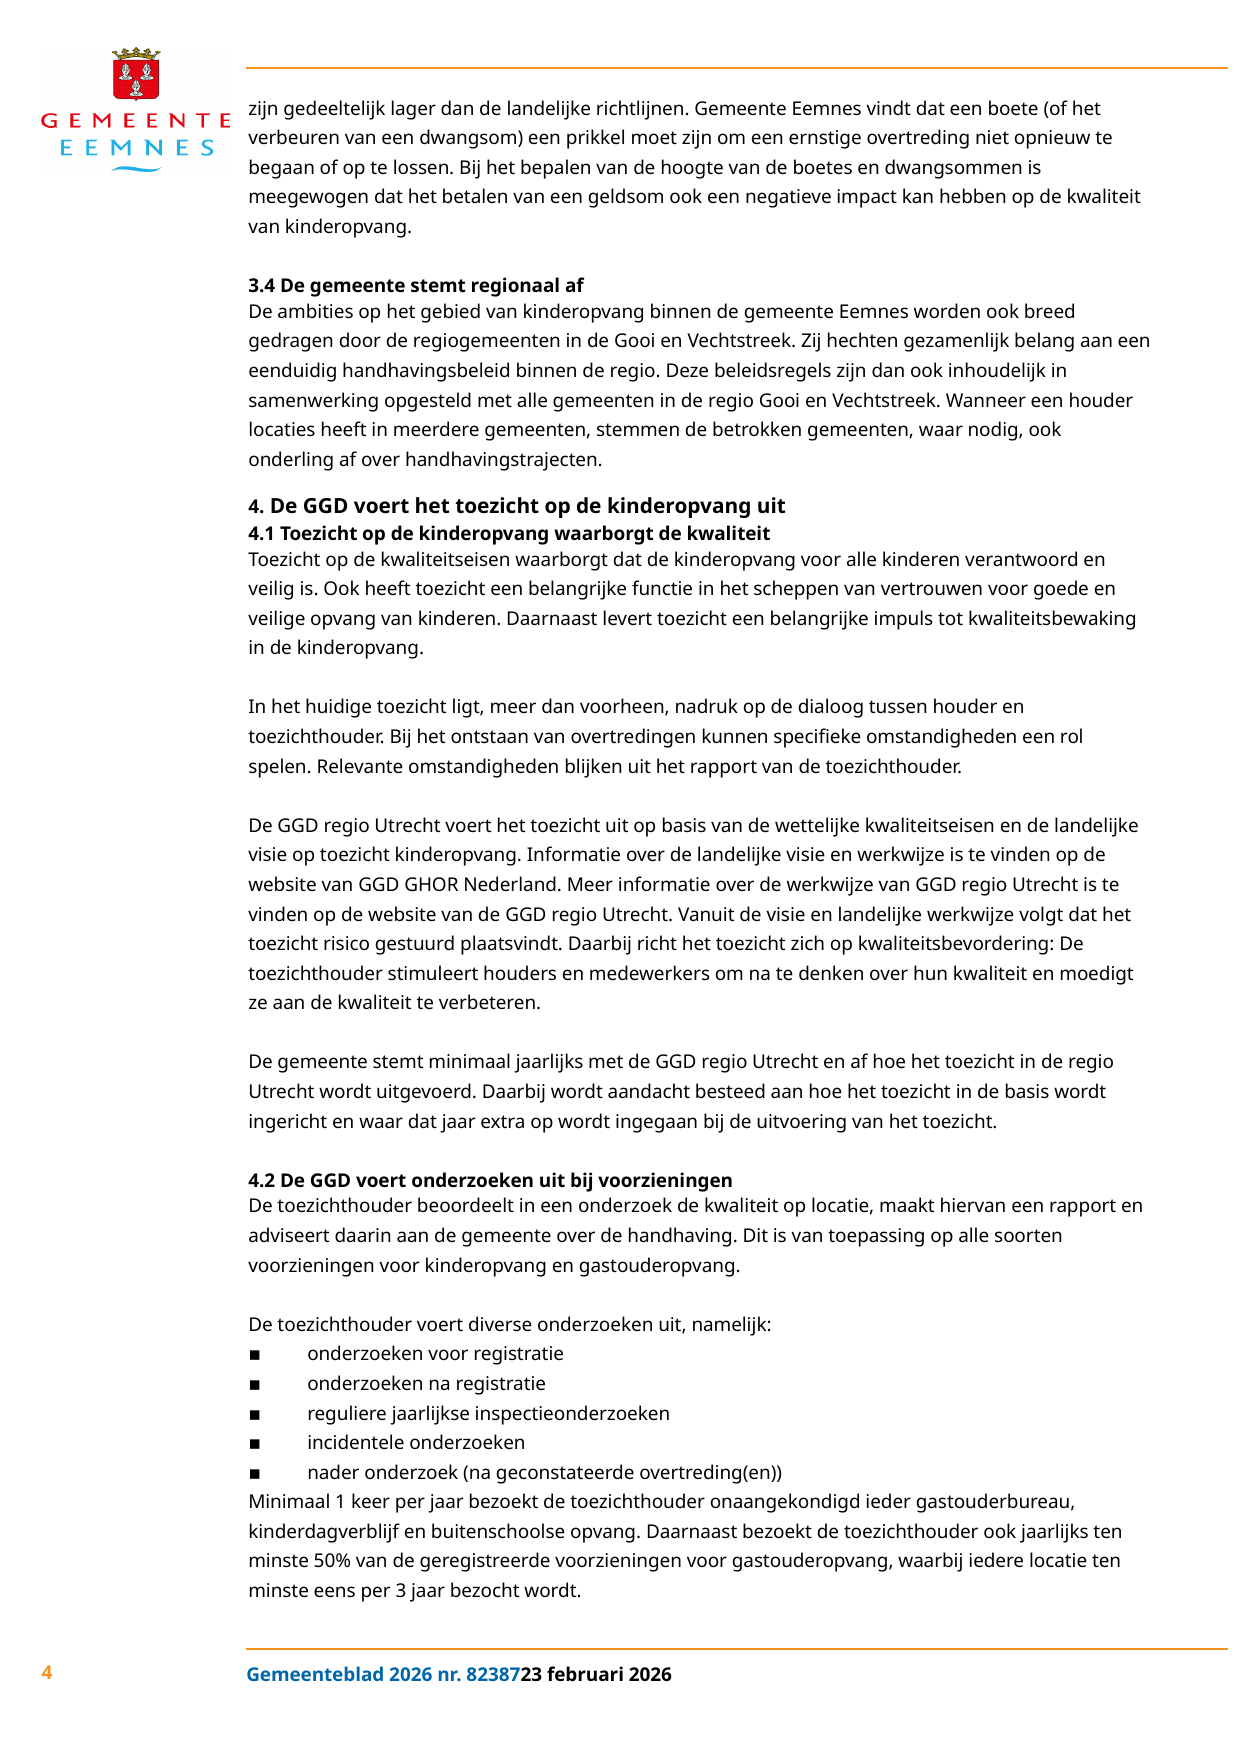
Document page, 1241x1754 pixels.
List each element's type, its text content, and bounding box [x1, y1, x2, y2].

text 4.2 De GGD voert onderzoeken uit bij voorzieningen [248, 1167, 1152, 1193]
list reguliere jaarlijkse inspectieonderzoeken [248, 1400, 1152, 1426]
text In het huidige toezicht ligt, meer dan voorheen, nadruk op de dialoog tussen houder en toezichthouder. Bij het ontstaan van overtredingen kunnen specifieke omstandigheden een rol spelen. Relevante omstandigheden blijken uit het rapport van de toezichthouder. [248, 694, 1152, 778]
text De toezichthouder beoordeelt in een onderzoek de kwaliteit op locatie, maakt hiervan een rapport en adviseert daarin aan de gemeente over de handhaving. Dit is van toepassing op alle soorten voorzieningen voor kinderopvang en gastouderopvang. [248, 1193, 1152, 1278]
text De GGD regio Utrecht voert het toezicht uit op basis van de wettelijke kwaliteitseisen en de landelijke visie op toezicht kinderopvang. Informatie over de landelijke visie en werkwijze is te vinden op de website van GGD GHOR Nederland. Meer informatie over de werkwijze van GGD regio Utrecht is te vinden op de website van de GGD regio Utrecht. Vanuit de visie en landelijke werkwijze volgt dat het toezicht risico gestuurd plaatsvindt. Daarbij richt het toezicht zich op kwaliteitsbevordering: De toezichthouder stimuleert houders en medewerkers om na te denken over hun kwaliteit en moedigt ze aan de kwaliteit te verbeteren. [248, 812, 1152, 1015]
text 4. De GGD voert het toezicht op de kinderopvang uit [248, 492, 1152, 520]
list onderzoeken na registratie [248, 1370, 1152, 1396]
text zijn gedeeltelijk lager dan de landelijke richtlijnen. Gemeente Eemnes vindt dat een boete (of het verbeuren van een dwangsom) een prikkel moet zijn om een ernstige overtreding niet opnieuw te begaan of op te lossen. Bij het bepalen van de hoogte van de boetes en dwangsommen is meegewogen dat het betalen van een geldsom ook een negatieve impact kan hebben op de kwaliteit van kinderopvang. [248, 95, 1152, 239]
text 3.4 De gemeente stemt regionaal af [248, 272, 1152, 298]
text De ambities op het gebied van kinderopvang binnen de gemeente Eemnes worden ook breed gedragen door de regiogemeenten in de Gooi en Vechtstreek. Zij hechten gezamenlijk belang aan een eenduidig handhavingsbeleid binnen de regio. Deze beleidsregels zijn dan ook inhoudelijk in samenwerking opgesteld met alle gemeenten in de regio Gooi en Vechtstreek. Wanneer een houder locaties heeft in meerdere gemeenten, stemmen de betrokken gemeenten, waar nodig, ook onderling af over handhavingstrajecten. [248, 298, 1152, 472]
picture [41, 47, 231, 172]
text Toezicht op de kwaliteitseisen waarborgt dat de kinderopvang voor alle kinderen verantwoord en veilig is. Ook heeft toezicht een belangrijke functie in het scheppen van vertrouwen voor goede en veilige opvang van kinderen. Daarnaast levert toezicht een belangrijke impuls tot kwaliteitsbewaking in de kinderopvang. [248, 546, 1152, 660]
text 4.1 Toezicht op de kinderopvang waarborgt de kwaliteit [248, 520, 1152, 546]
list onderzoeken voor registratie [248, 1341, 1152, 1366]
text De gemeente stemt minimaal jaarlijks met de GGD regio Utrecht en af hoe het toezicht in de regio Utrecht wordt uitgevoerd. Daarbij wordt aandacht besteed aan hoe het toezicht in de basis wordt ingericht en waar dat jaar extra op wordt ingegaan bij de uitvoering van het toezicht. [248, 1049, 1152, 1133]
text Minimaal 1 keer per jaar bezoekt de toezichthouder onaangekondigd ieder gastouderbureau, kinderdagverblijf en buitenschoolse opvang. Daarnaast bezoekt de toezichthouder ook jaarlijks ten minste 50% van de geregistreerde voorzieningen voor gastouderopvang, waarbij iedere locatie ten minste eens per 3 jaar bezocht wordt. [248, 1488, 1152, 1603]
list incidentele onderzoeken [248, 1429, 1152, 1455]
list nader onderzoek (na geconstateerde overtreding(en)) [248, 1459, 1152, 1485]
text De toezichthouder voert diverse onderzoeken uit, namelijk: [248, 1311, 1152, 1337]
